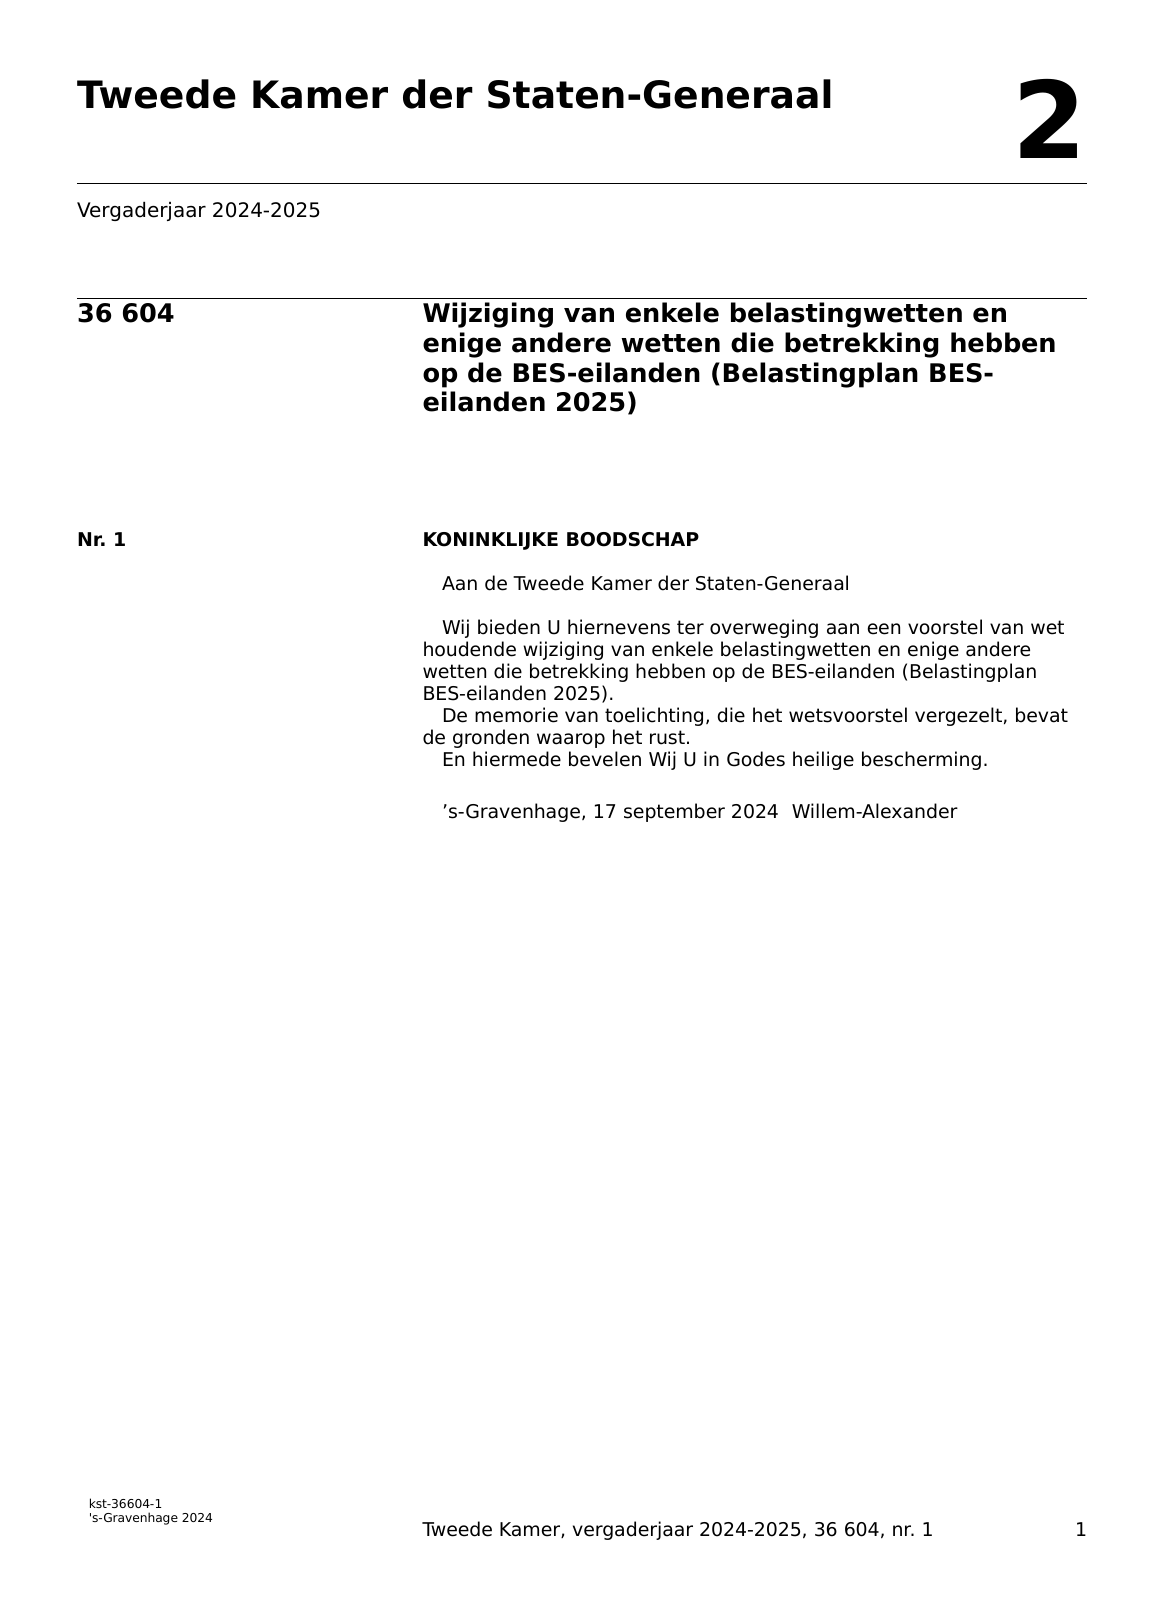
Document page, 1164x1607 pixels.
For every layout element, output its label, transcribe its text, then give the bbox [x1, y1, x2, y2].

text Wij bieden U hiernevens ter overweging aan een voorstel van wet houdende wijziging van enkele belastingwetten en enige andere wetten die betrekking hebben op de BES-eilanden (Belastingplan BES-eilanden 2025). [422, 617, 1087, 705]
text En hiermede bevelen Wij U in Godes heilige bescherming. [422, 749, 1087, 771]
text kst-36604-1 [88, 1497, 323, 1511]
table_header Tweede Kamer der Staten-Generaal [77, 59, 886, 183]
subtitle 36 604 Wijziging van enkele belastingwetten en enige andere wetten die betrekking hebben op de BES-eilanden (Belastingplan BES-eilanden 2025) [77, 299, 1087, 418]
subtitle Nr. 1 KONINKLIJKE BOODSCHAP [77, 529, 1087, 551]
text Aan de Tweede Kamer der Staten-Generaal [422, 573, 1087, 595]
text De memorie van toelichting, die het wetsvoorstel vergezelt, bevat de gronden waarop het rust. [422, 705, 1087, 749]
text ’s-Gravenhage, 17 september 2024 Willem-Alexander [422, 801, 1087, 823]
table_cell Vergaderjaar 2024-2025 [77, 184, 1087, 298]
text 's-Gravenhage 2024 [88, 1511, 323, 1525]
table_header 2 [886, 59, 1087, 183]
